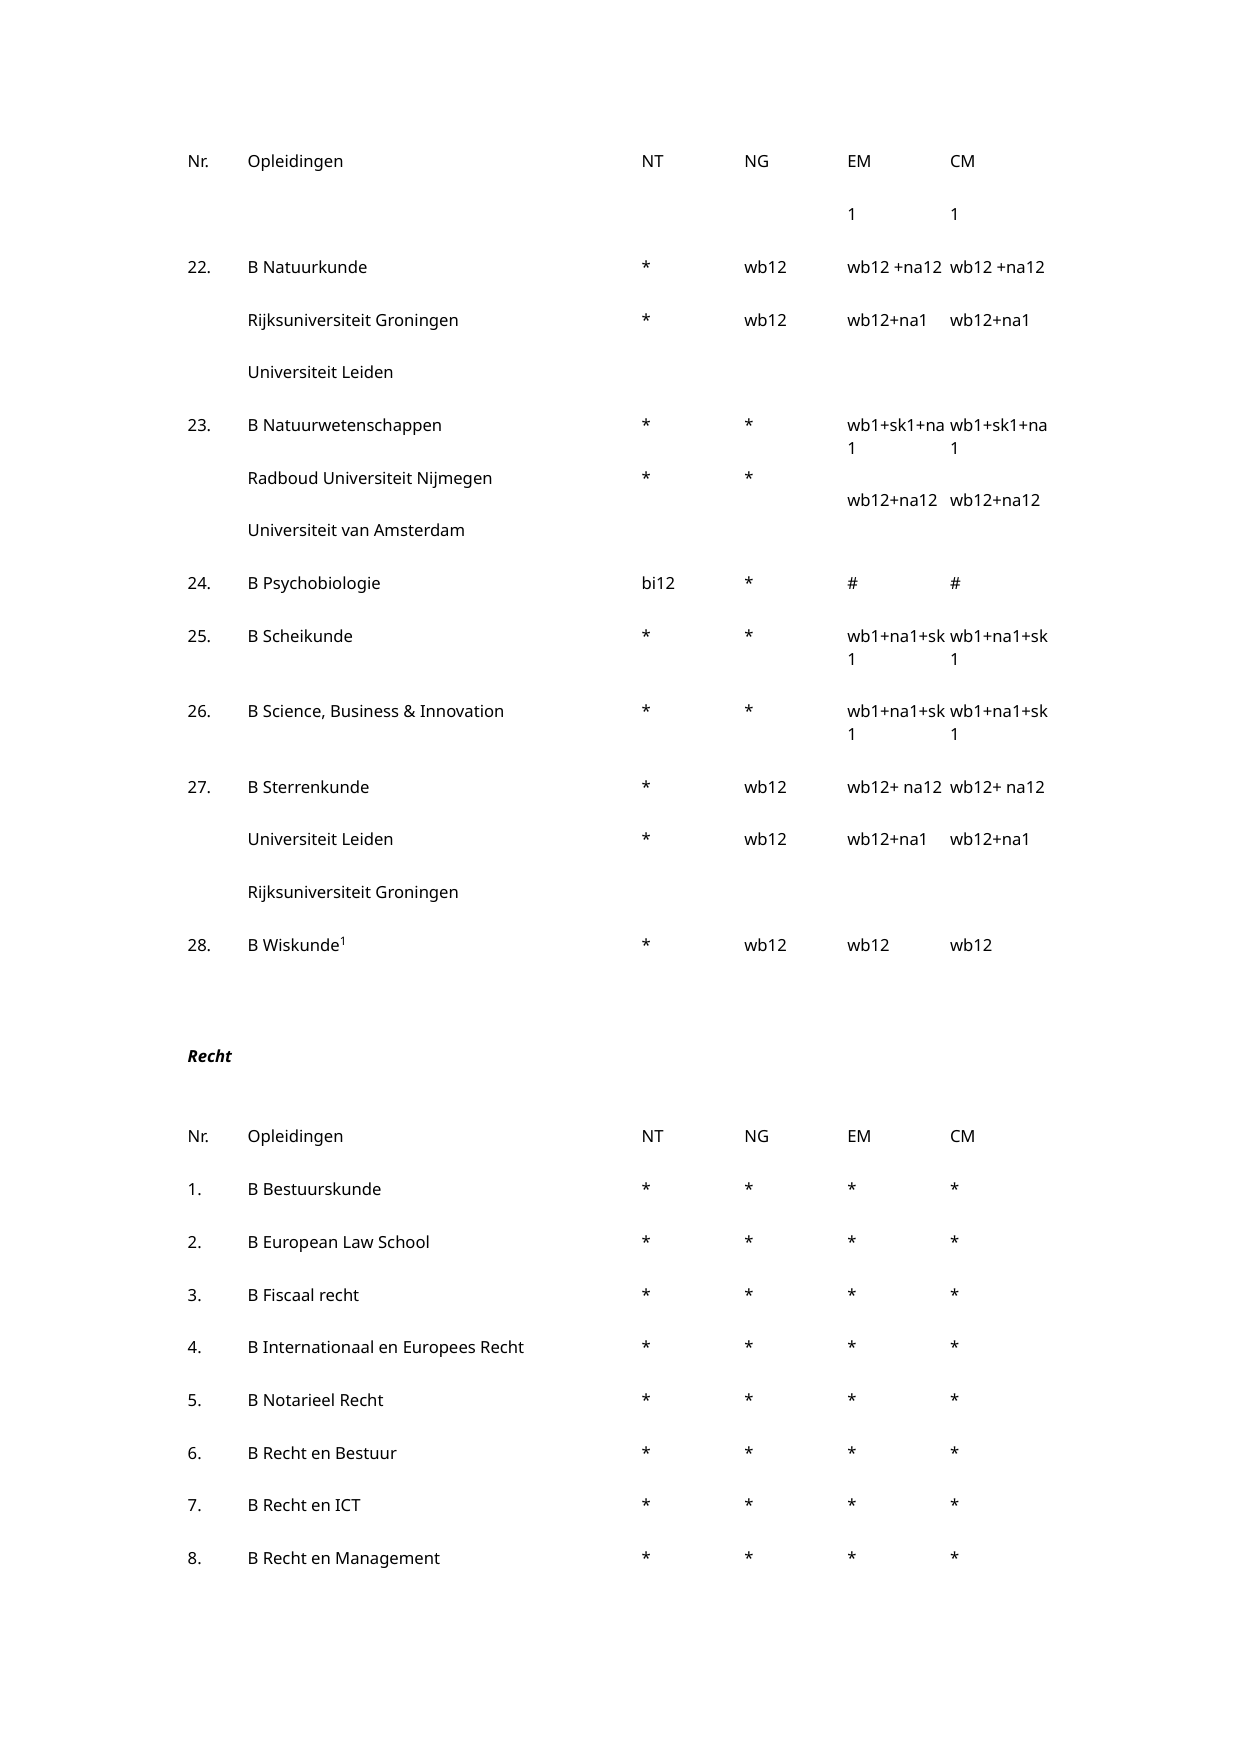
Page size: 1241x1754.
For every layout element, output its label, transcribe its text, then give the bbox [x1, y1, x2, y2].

table_cell * [847, 1547, 950, 1599]
table_cell B Natuurkunde Rijksuniversiteit Groningen Universiteit Leiden [248, 255, 641, 413]
text Recht [187, 1044, 1053, 1067]
table_cell wb12+ na12 wb12+na1 [950, 775, 1053, 933]
table_cell * [641, 1494, 744, 1547]
table_cell B Notarieel Recht [248, 1389, 641, 1441]
table_cell wb12 +na12 wb12+na1 [950, 255, 1053, 413]
table_header EM [847, 1125, 950, 1178]
table_header EM [847, 150, 950, 203]
table_header NT [641, 1125, 744, 1178]
table_cell * * [744, 414, 847, 572]
table_cell [641, 203, 744, 255]
table_cell * [950, 1178, 1053, 1231]
table_cell * [950, 1494, 1053, 1547]
table_cell bi12 [641, 572, 744, 624]
table_header NT [641, 150, 744, 203]
table_cell * [641, 1231, 744, 1283]
table_cell wb12 [744, 933, 847, 986]
table_cell [744, 203, 847, 255]
table_cell * [847, 1336, 950, 1389]
table_header Opleidingen [248, 150, 641, 203]
table_cell * [744, 1336, 847, 1389]
table_header CM [950, 150, 1053, 203]
table_cell 24. [188, 572, 247, 624]
table_cell 28. [188, 933, 247, 986]
table_cell 1. [188, 1178, 247, 1231]
table_cell * [847, 1178, 950, 1231]
table_cell * [641, 700, 744, 775]
table_header Opleidingen [248, 1125, 641, 1178]
table_cell B Wiskunde1 [248, 933, 641, 986]
table_cell * [641, 1389, 744, 1441]
table_cell * [641, 1441, 744, 1494]
table_cell 6. [188, 1441, 247, 1494]
table_cell B Natuurwetenschappen Radboud Universiteit Nijmegen Universiteit van Amsterdam [248, 414, 641, 572]
table_cell B Recht en Bestuur [248, 1441, 641, 1494]
table_cell B Recht en Management [248, 1547, 641, 1599]
table_cell * [744, 1494, 847, 1547]
table_cell 1 [847, 203, 950, 255]
table_cell * [641, 933, 744, 986]
table_cell wb12 [950, 933, 1053, 986]
table_cell * [950, 1389, 1053, 1441]
table_cell * [641, 1283, 744, 1336]
table_cell * [950, 1231, 1053, 1283]
table_cell * [847, 1494, 950, 1547]
table_cell B Scheikunde [248, 624, 641, 700]
table_cell 1 [950, 203, 1053, 255]
table_cell * [744, 624, 847, 700]
table_cell * [950, 1547, 1053, 1599]
table_cell * [847, 1441, 950, 1494]
table_cell * [950, 1336, 1053, 1389]
table_cell wb1+na1+sk1 [847, 624, 950, 700]
table_cell B Fiscaal recht [248, 1283, 641, 1336]
table_cell wb1+na1+sk1 [847, 700, 950, 775]
table_header Nr. [188, 150, 247, 203]
table_cell wb12 [847, 933, 950, 986]
table_cell 27. [188, 775, 247, 933]
table_cell B Science, Business & Innovation [248, 700, 641, 775]
table_cell B European Law School [248, 1231, 641, 1283]
table_cell * [641, 1336, 744, 1389]
table_cell * [641, 624, 744, 700]
table_cell * [950, 1283, 1053, 1336]
table_cell 25. [188, 624, 247, 700]
table_cell B Recht en ICT [248, 1494, 641, 1547]
table_cell B Psychobiologie [248, 572, 641, 624]
table_cell * [744, 1178, 847, 1231]
table_cell 8. [188, 1547, 247, 1599]
table_cell 4. [188, 1336, 247, 1389]
table_cell wb12 wb12 [744, 255, 847, 413]
table_cell B Sterrenkunde Universiteit Leiden Rijksuniversiteit Groningen [248, 775, 641, 933]
table_cell # [847, 572, 950, 624]
table_cell 23. [188, 414, 247, 572]
table_cell * [744, 572, 847, 624]
table_cell * * [641, 775, 744, 933]
table_header NG [744, 1125, 847, 1178]
table_cell 22. [188, 255, 247, 413]
table_cell * [744, 1231, 847, 1283]
table_cell wb1+sk1+na1 wb12+na12 [847, 414, 950, 572]
table_cell wb1+na1+sk1 [950, 700, 1053, 775]
table_cell * [847, 1231, 950, 1283]
table_cell * [847, 1389, 950, 1441]
table_cell * [744, 700, 847, 775]
table_cell 26. [188, 700, 247, 775]
table_cell * [950, 1441, 1053, 1494]
table_cell wb1+na1+sk1 [950, 624, 1053, 700]
table_cell 7. [188, 1494, 247, 1547]
table_cell B Internationaal en Europees Recht [248, 1336, 641, 1389]
table_cell # [950, 572, 1053, 624]
table_cell wb12 wb12 [744, 775, 847, 933]
table_cell [188, 203, 247, 255]
table_cell * [744, 1389, 847, 1441]
table_header Nr. [188, 1125, 247, 1178]
table_cell wb12 +na12 wb12+na1 [847, 255, 950, 413]
table_cell [248, 203, 641, 255]
table_header CM [950, 1125, 1053, 1178]
table_cell wb1+sk1+na1 wb12+na12 [950, 414, 1053, 572]
table_cell * [744, 1547, 847, 1599]
table_header NG [744, 150, 847, 203]
table_cell * [641, 1178, 744, 1231]
table_cell * [847, 1283, 950, 1336]
table_cell * [744, 1441, 847, 1494]
table_cell wb12+ na12 wb12+na1 [847, 775, 950, 933]
table_cell * * [641, 414, 744, 572]
table_cell 5. [188, 1389, 247, 1441]
table_cell 3. [188, 1283, 247, 1336]
table_cell B Bestuurskunde [248, 1178, 641, 1231]
table_cell * * [641, 255, 744, 413]
table_cell 2. [188, 1231, 247, 1283]
table_cell * [641, 1547, 744, 1599]
table_cell * [744, 1283, 847, 1336]
